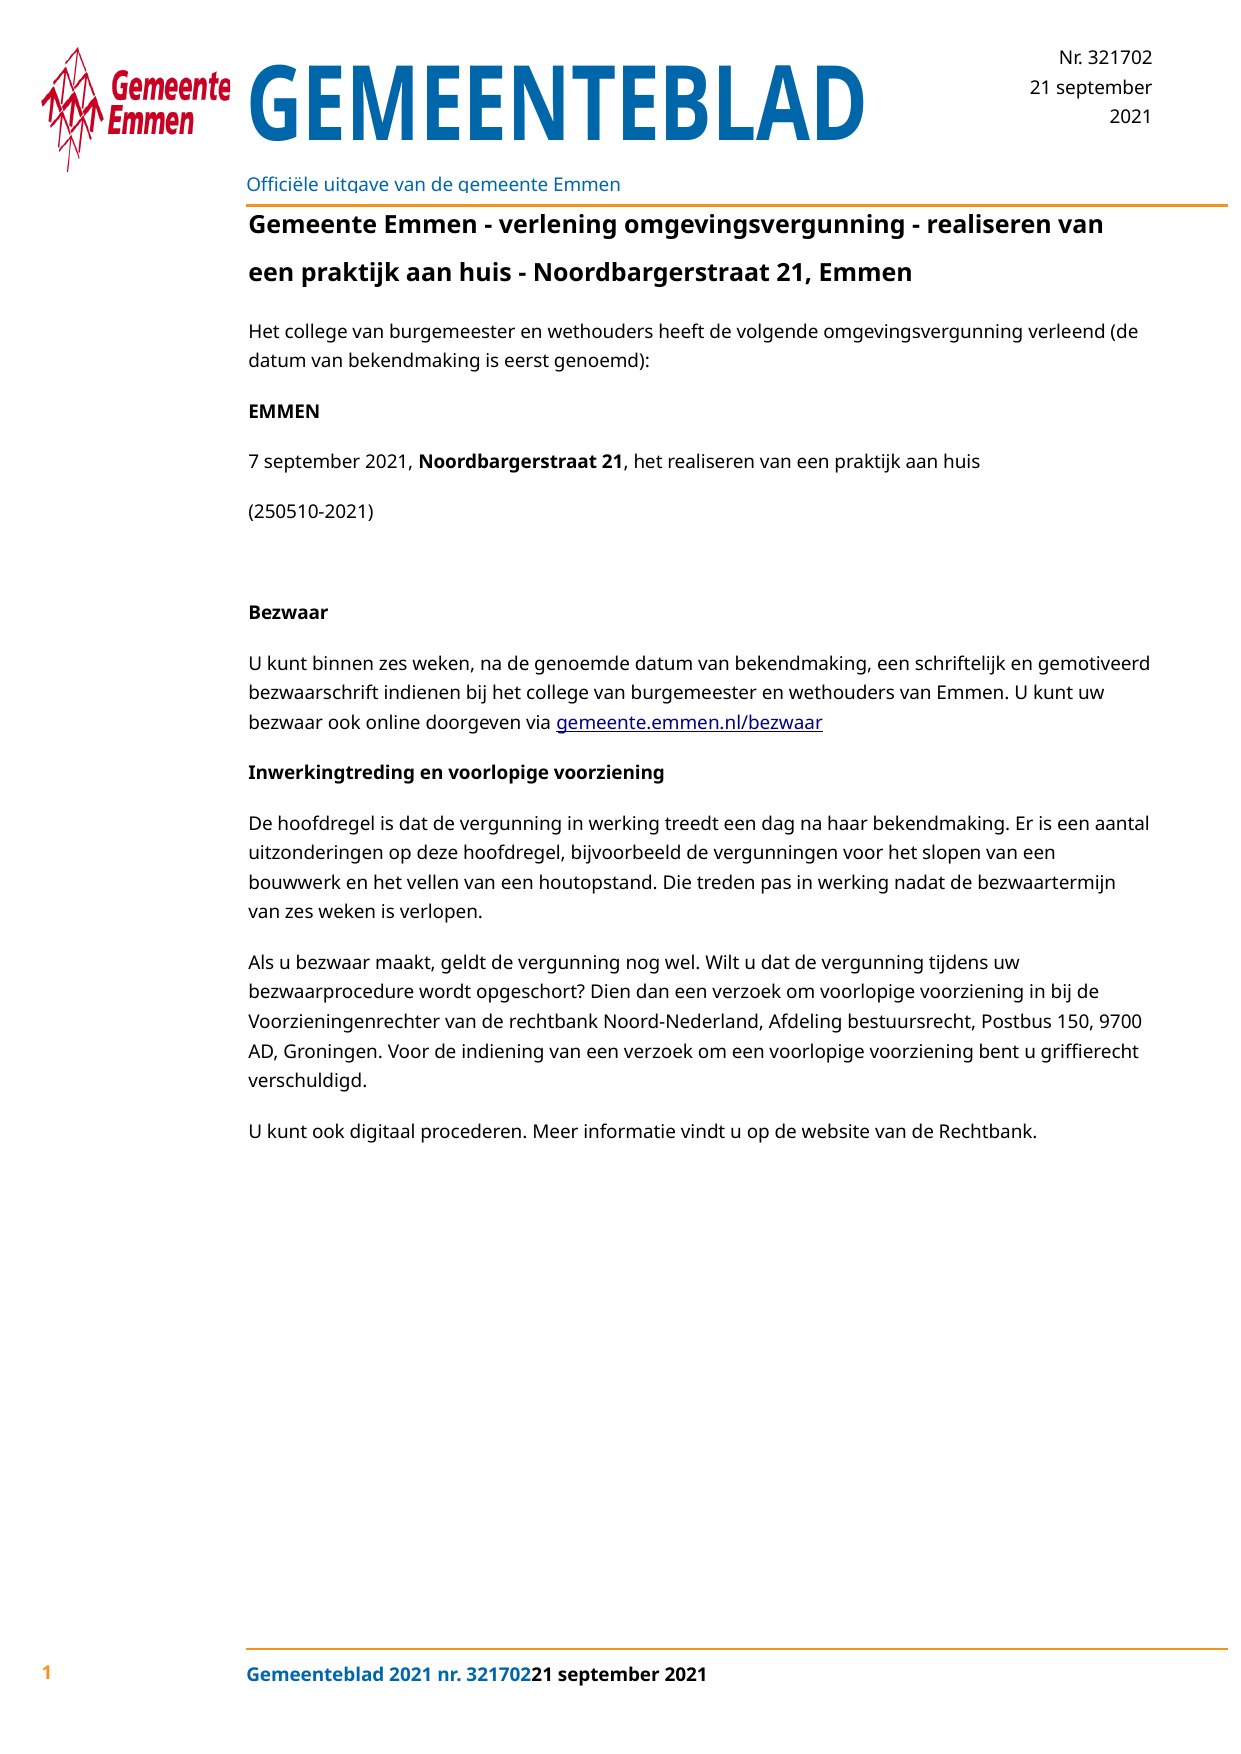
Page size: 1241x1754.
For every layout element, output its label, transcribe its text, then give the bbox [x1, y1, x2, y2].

picture [41, 47, 231, 172]
text U kunt ook digitaal procederen. Meer informatie vindt u op de website van de Rechtbank. [248, 1118, 1152, 1144]
text De hoofdregel is dat de vergunning in werking treedt een dag na haar bekendmaking. Er is een aantal uitzonderingen op deze hoofdregel, bijvoorbeeld de vergunningen voor het slopen van een bouwwerk en het vellen van een houtopstand. Die treden pas in werking nadat de bezwaartermijn van zes weken is verlopen. [248, 810, 1152, 924]
text (250510-2021) [248, 499, 1152, 524]
text Bezwaar [248, 599, 1152, 625]
text Het college van burgemeester en wethouders heeft de volgende omgevingsvergunning verleend (de datum van bekendmaking is eerst genoemd): [248, 318, 1152, 373]
text Als u bezwaar maakt, geldt de vergunning nog wel. Wilt u dat de vergunning tijdens uw bezwaarprocedure wordt opgeschort? Dien dan een verzoek om voorlopige voorziening in bij de Voorzieningenrechter van de rechtbank Noord-Nederland, Afdeling bestuursrecht, Postbus 150, 9700 AD, Groningen. Voor de indiening van een verzoek om een voorlopige voorziening bent u griffierecht verschuldigd. [248, 949, 1152, 1093]
text 7 september 2021, Noordbargerstraat 21, het realiseren van een praktijk aan huis [248, 448, 1152, 474]
text EMMEN [248, 398, 1152, 424]
text U kunt binnen zes weken, na de genoemde datum van bekendmaking, een schriftelijk en gemotiveerd bezwaarschrift indienen bij het college van burgemeester en wethouders van Emmen. U kunt uw bezwaar ook online doorgeven via gemeente.emmen.nl/bezwaar [248, 650, 1152, 735]
text Gemeente Emmen - verlening omgevingsvergunning - realiseren van een praktijk aan huis - Noordbargerstraat 21, Emmen [248, 207, 1152, 288]
text Inwerkingtreding en voorlopige voorziening [248, 759, 1152, 785]
